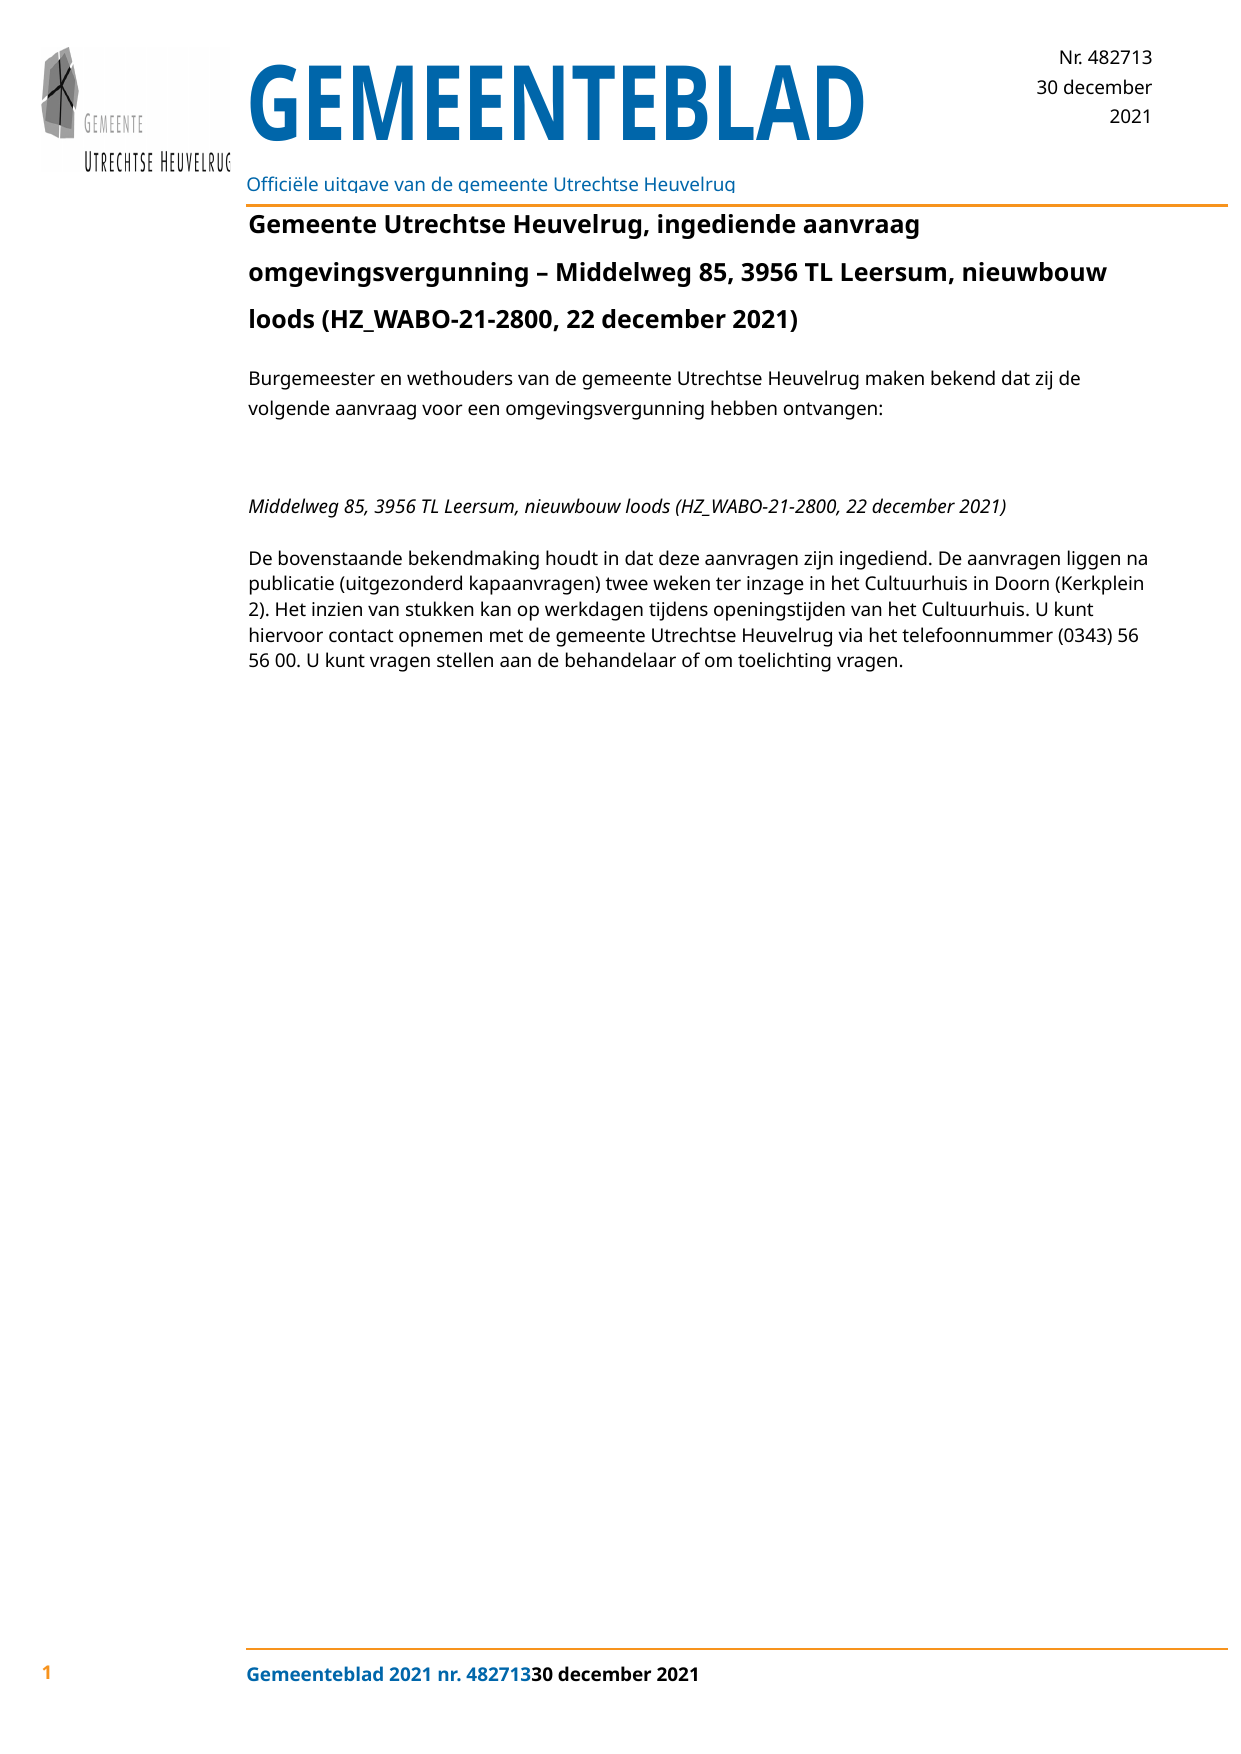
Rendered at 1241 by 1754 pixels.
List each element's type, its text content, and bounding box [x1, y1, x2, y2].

text Middelweg 85, 3956 TL Leersum, nieuwbouw loods (HZ_WABO-21-2800, 22 december 2021) [248, 493, 1152, 519]
text Burgemeester en wethouders van de gemeente Utrechtse Heuvelrug maken bekend dat zij de volgende aanvraag voor een omgevingsvergunning hebben ontvangen: [248, 366, 1152, 421]
text Gemeente Utrechtse Heuvelrug, ingediende aanvraag omgevingsvergunning – Middelweg 85, 3956 TL Leersum, nieuwbouw loods (HZ_WABO-21-2800, 22 december 2021) [248, 207, 1152, 336]
text De bovenstaande bekendmaking houdt in dat deze aanvragen zijn ingediend. De aanvragen liggen na publicatie (uitgezonderd kapaanvragen) twee weken ter inzage in het Cultuurhuis in Doorn (Kerkplein 2). Het inzien van stukken kan op werkdagen tijdens openingstijden van het Cultuurhuis. U kunt hiervoor contact opnemen met de gemeente Utrechtse Heuvelrug via het telefoonnummer (0343) 56 56 00. U kunt vragen stellen aan de behandelaar of om toelichting vragen. [248, 545, 1152, 673]
picture [41, 47, 231, 172]
